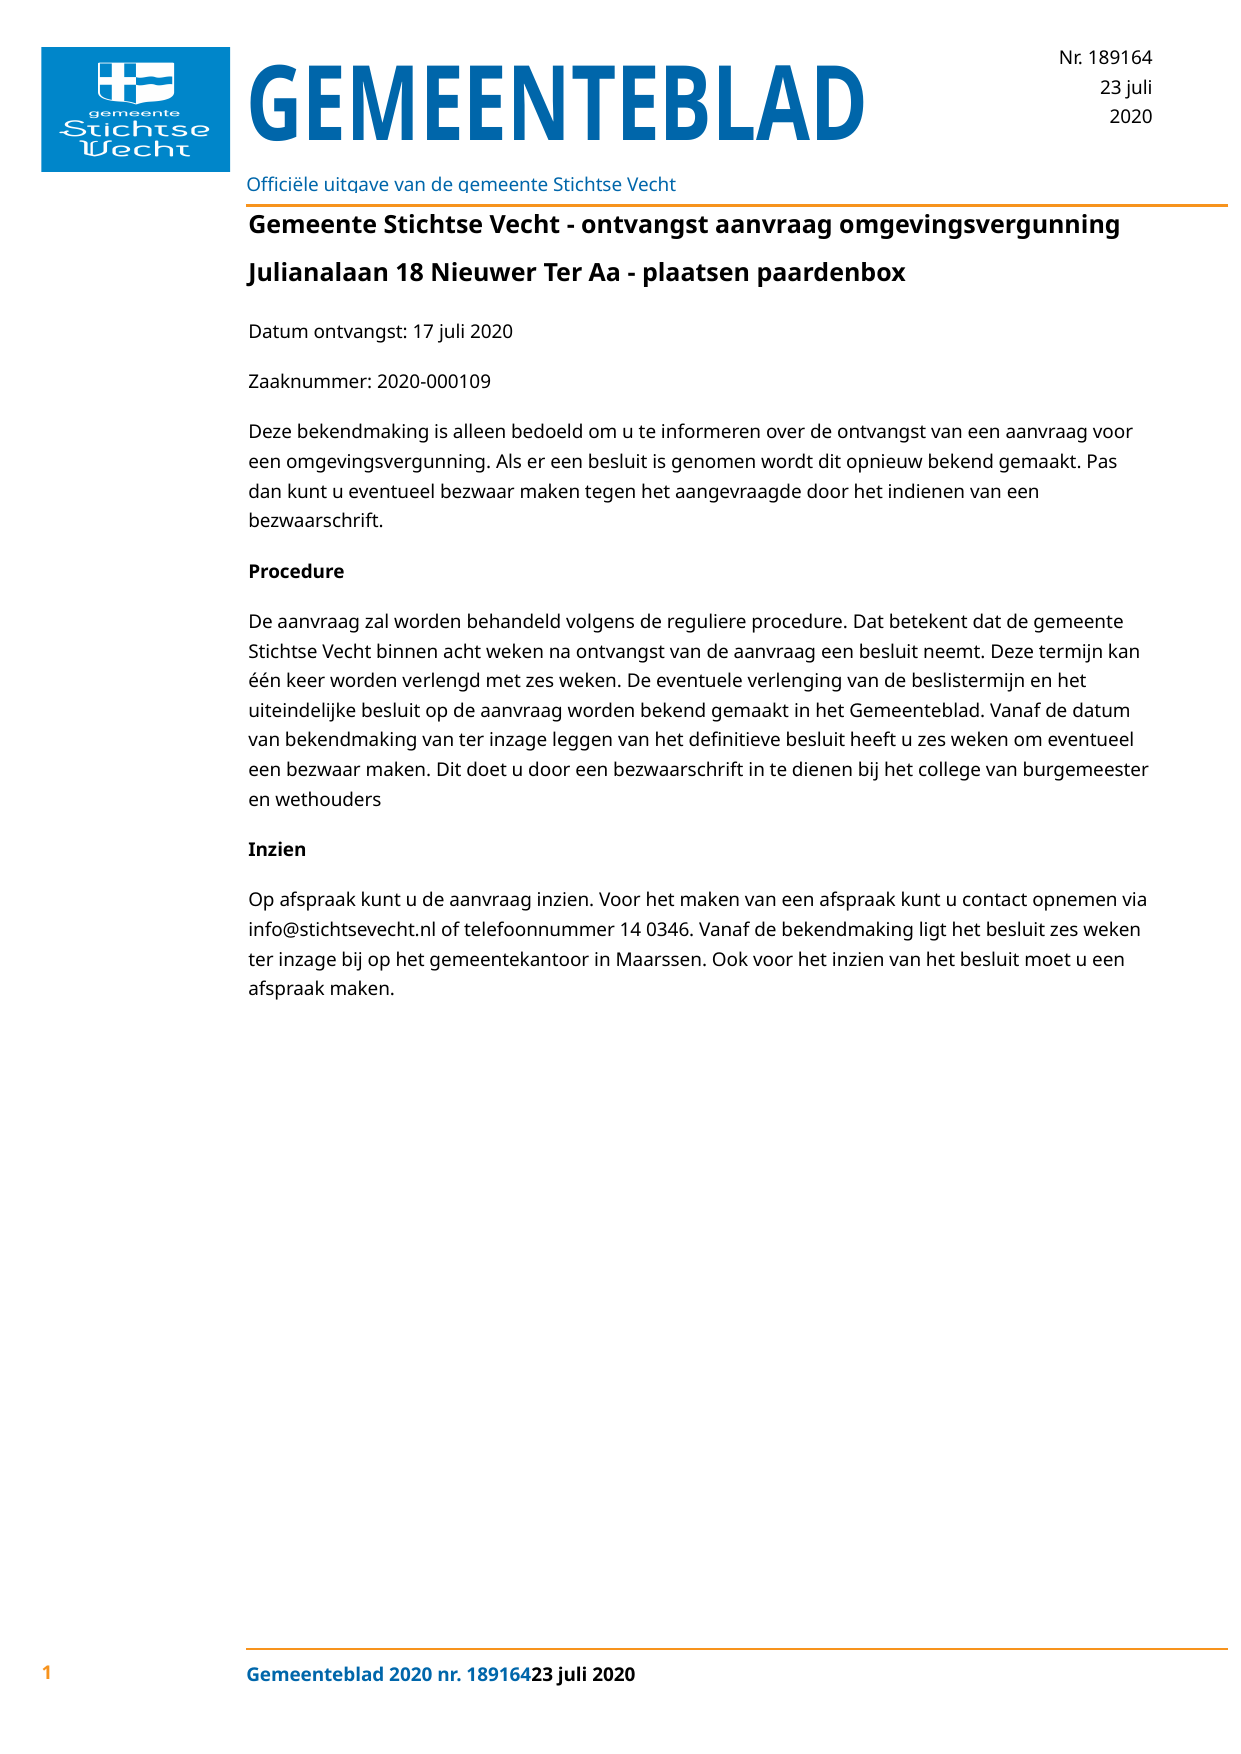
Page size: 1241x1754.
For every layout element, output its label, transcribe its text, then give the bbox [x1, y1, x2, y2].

text Zaaknummer: 2020-000109 [248, 368, 1152, 394]
text Op afspraak kunt u de aanvraag inzien. Voor het maken van een afspraak kunt u contact opnemen via info@stichtsevecht.nl of telefoonnummer 14 0346. Vanaf de bekendmaking ligt het besluit zes weken ter inzage bij op het gemeentekantoor in Maarssen. Ook voor het inzien van het besluit moet u een afspraak maken. [248, 887, 1152, 1001]
text Deze bekendmaking is alleen bedoeld om u te informeren over de ontvangst van een aanvraag voor een omgevingsvergunning. Als er een besluit is genomen wordt dit opnieuw bekend gemaakt. Pas dan kunt u eventueel bezwaar maken tegen het aangevraagde door het indienen van een bezwaarschrift. [248, 419, 1152, 533]
text Gemeente Stichtse Vecht - ontvangst aanvraag omgevingsvergunning Julianalaan 18 Nieuwer Ter Aa - plaatsen paardenbox [248, 207, 1152, 288]
text Inzien [248, 836, 1152, 862]
picture [137, 63, 174, 103]
text Datum ontvangst: 17 juli 2020 [248, 318, 1152, 344]
text De aanvraag zal worden behandeld volgens de reguliere procedure. Dat betekent dat de gemeente Stichtse Vecht binnen acht weken na ontvangst van de aanvraag een besluit neemt. Deze termijn kan één keer worden verlengd met zes weken. De eventuele verlenging van de beslistermijn en het uiteindelijke besluit op de aanvraag worden bekend gemaakt in het Gemeenteblad. Vanaf de datum van bekendmaking van ter inzage leggen van het definitieve besluit heeft u zes weken om eventueel een bezwaar maken. Dit doet u door een bezwaarschrift in te dienen bij het college van burgemeester en wethouders [248, 608, 1152, 812]
text Procedure [248, 558, 1152, 584]
picture [99, 63, 135, 101]
